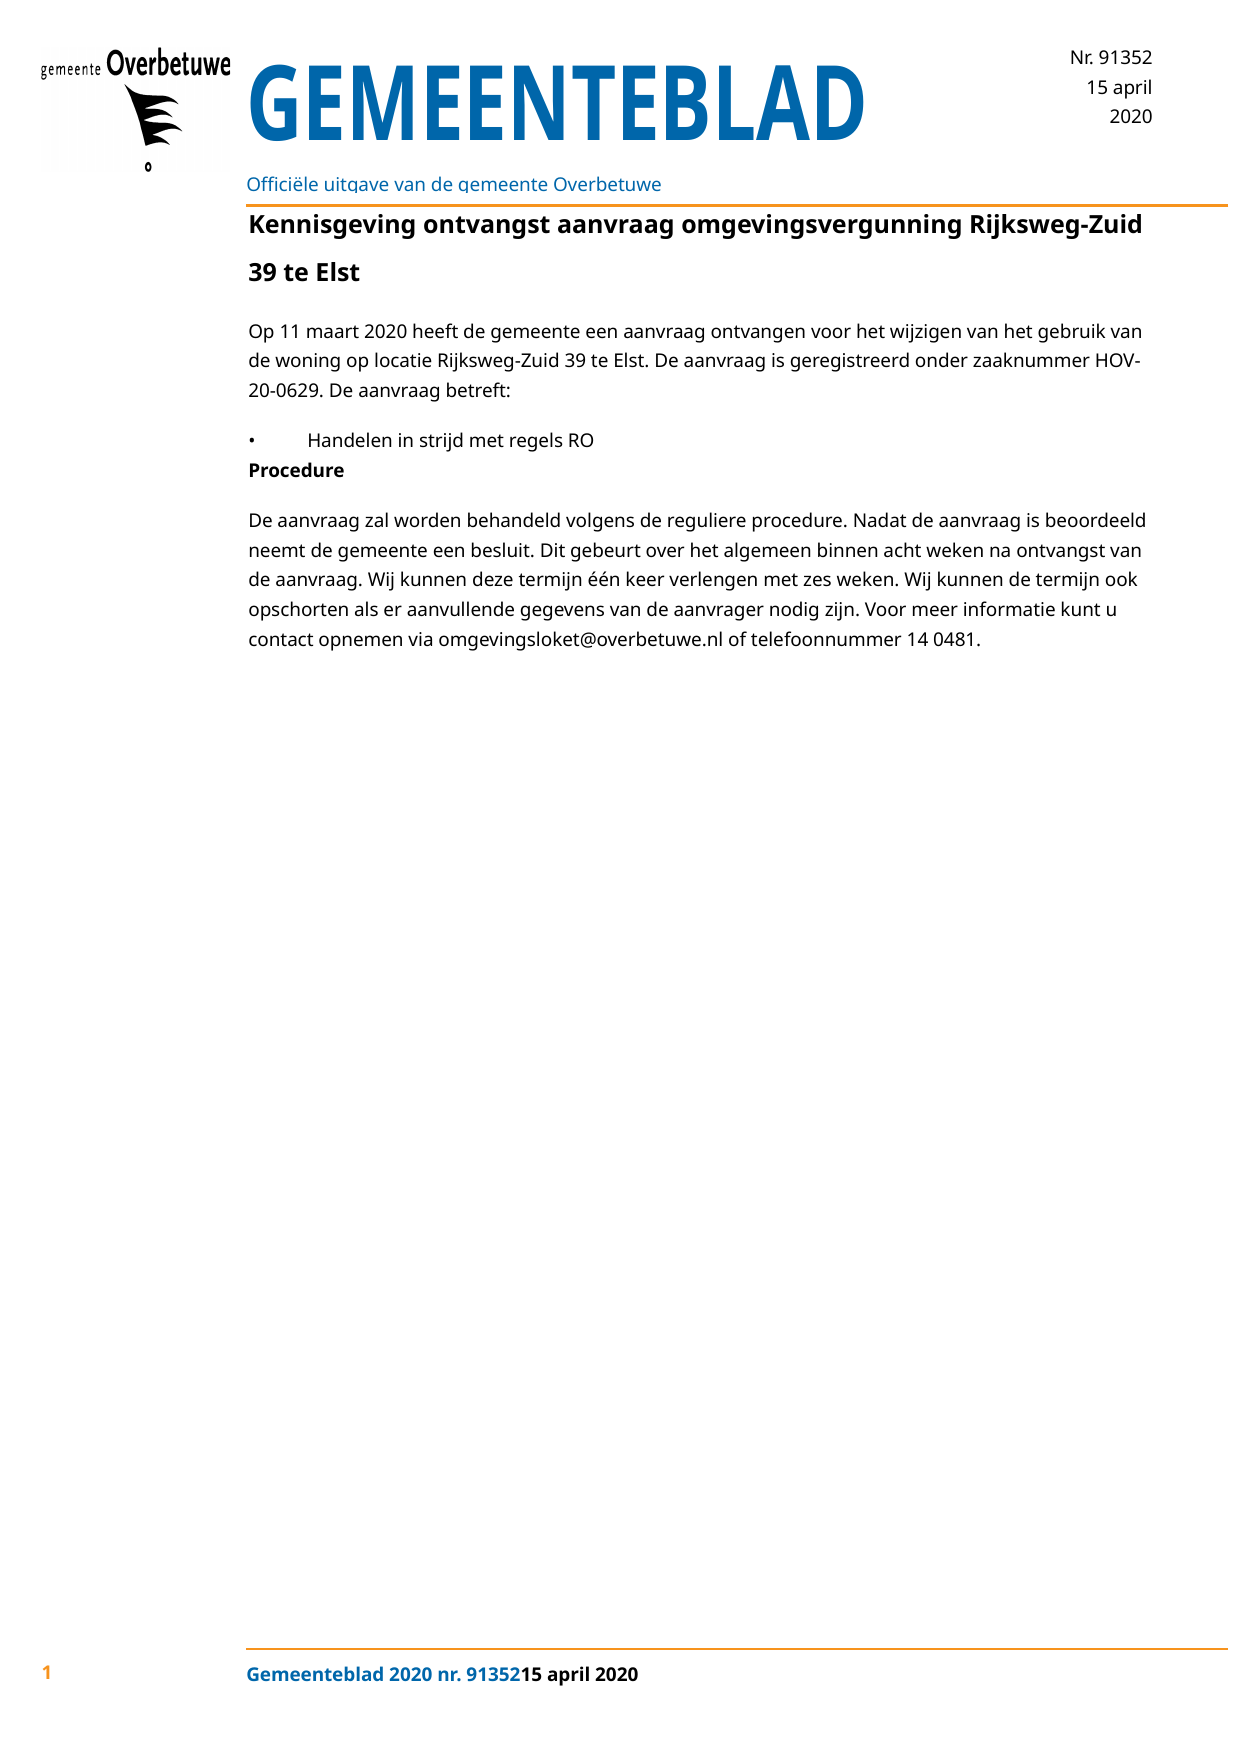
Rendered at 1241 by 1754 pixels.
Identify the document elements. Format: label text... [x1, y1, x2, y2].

text De aanvraag zal worden behandeld volgens de reguliere procedure. Nadat de aanvraag is beoordeeld neemt de gemeente een besluit. Dit gebeurt over het algemeen binnen acht weken na ontvangst van de aanvraag. Wij kunnen deze termijn één keer verlengen met zes weken. Wij kunnen de termijn ook opschorten als er aanvullende gegevens van de aanvrager nodig zijn. Voor meer informatie kunt u contact opnemen via omgevingsloket@overbetuwe.nl of telefoonnummer 14 0481. [248, 507, 1152, 652]
text Kennisgeving ontvangst aanvraag omgevingsvergunning Rijksweg-Zuid 39 te Elst [248, 207, 1152, 288]
picture [41, 47, 231, 172]
list Handelen in strijd met regels RO [248, 427, 1152, 453]
text Procedure [248, 457, 1152, 483]
text Op 11 maart 2020 heeft de gemeente een aanvraag ontvangen voor het wijzigen van het gebruik van de woning op locatie Rijksweg-Zuid 39 te Elst. De aanvraag is geregistreerd onder zaaknummer HOV-20-0629. De aanvraag betreft: [248, 318, 1152, 403]
